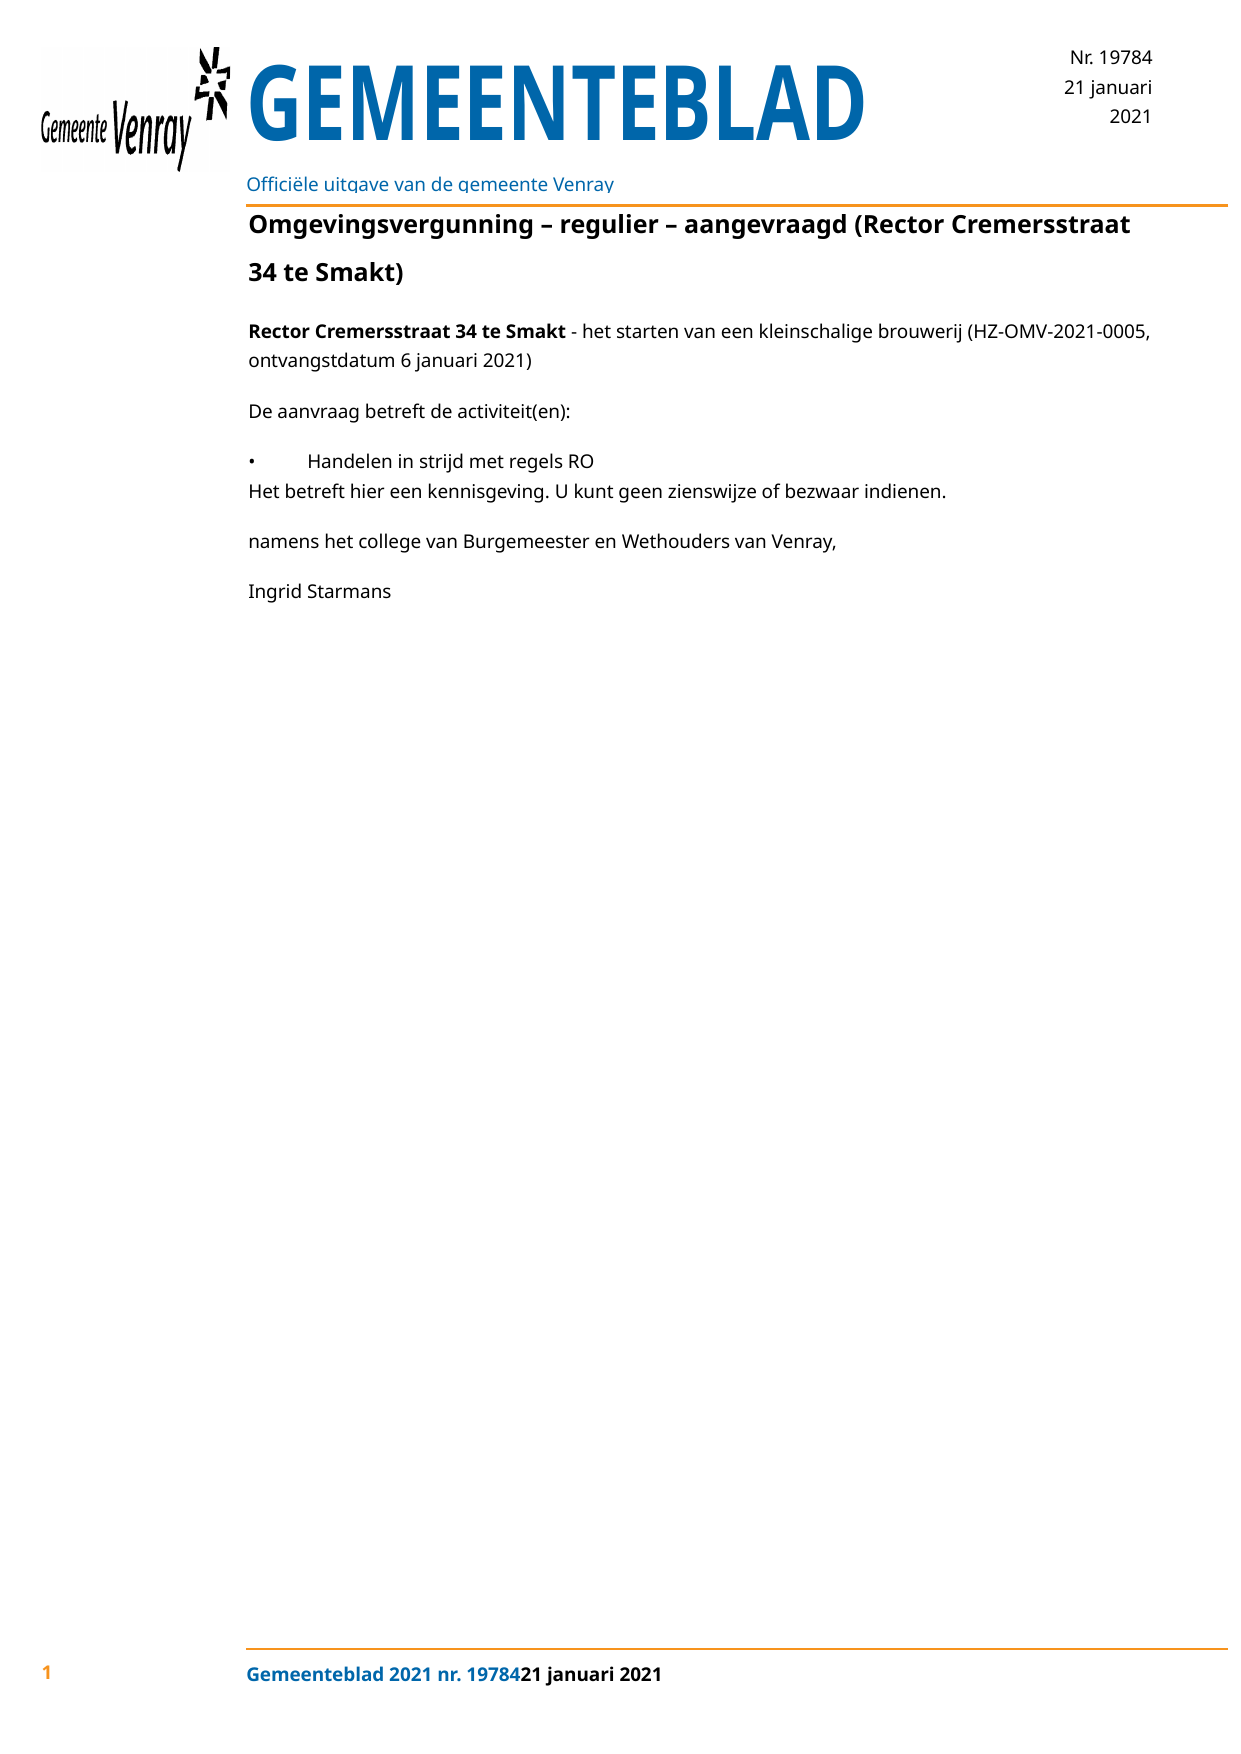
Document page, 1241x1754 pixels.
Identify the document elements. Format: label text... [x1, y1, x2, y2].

text Omgevingsvergunning – regulier – aangevraagd (Rector Cremersstraat 34 te Smakt) [248, 207, 1152, 288]
text Ingrid Starmans [248, 579, 1152, 604]
text namens het college van Burgemeester en Wethouders van Venray, [248, 528, 1152, 554]
picture [41, 47, 231, 172]
text Rector Cremersstraat 34 te Smakt - het starten van een kleinschalige brouwerij (HZ-OMV-2021-0005, ontvangstdatum 6 januari 2021) [248, 318, 1152, 373]
text Het betreft hier een kennisgeving. U kunt geen zienswijze of bezwaar indienen. [248, 478, 1152, 504]
text De aanvraag betreft de activiteit(en): [248, 398, 1152, 424]
list Handelen in strijd met regels RO [248, 448, 1152, 474]
